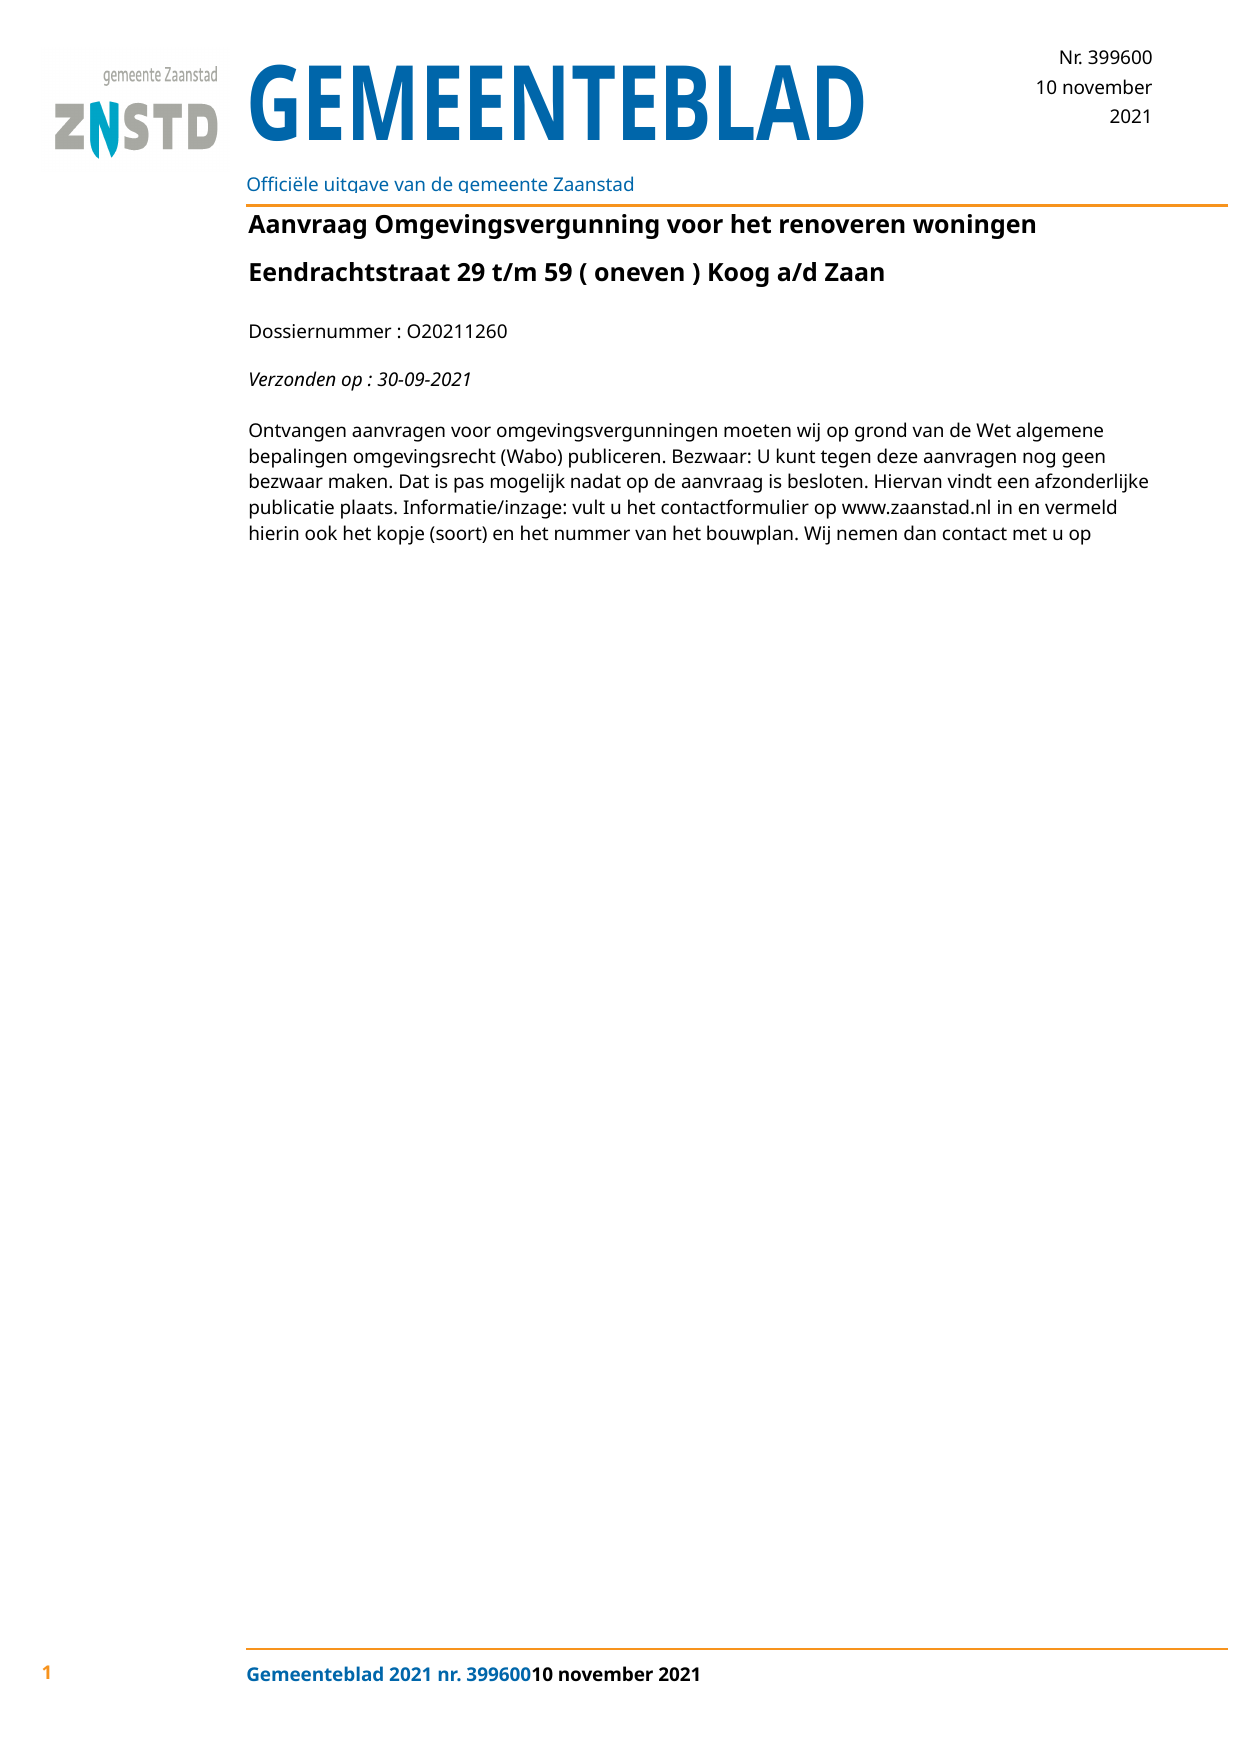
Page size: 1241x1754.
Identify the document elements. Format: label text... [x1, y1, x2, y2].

text Ontvangen aanvragen voor omgevingsvergunningen moeten wij op grond van de Wet algemene bepalingen omgevingsrecht (Wabo) publiceren. Bezwaar: U kunt tegen deze aanvragen nog geen bezwaar maken. Dat is pas mogelijk nadat op de aanvraag is besloten. Hiervan vindt een afzonderlijke publicatie plaats. Informatie/inzage: vult u het contactformulier op www.zaanstad.nl in en vermeld hierin ook het kopje (soort) en het nummer van het bouwplan. Wij nemen dan contact met u op [248, 417, 1152, 546]
picture [41, 47, 231, 172]
text Aanvraag Omgevingsvergunning voor het renoveren woningen Eendrachtstraat 29 t/m 59 ( oneven ) Koog a/d Zaan [248, 207, 1152, 288]
text Dossiernummer : O20211260 [248, 318, 1152, 344]
text Verzonden op : 30-09-2021 [248, 366, 1152, 391]
